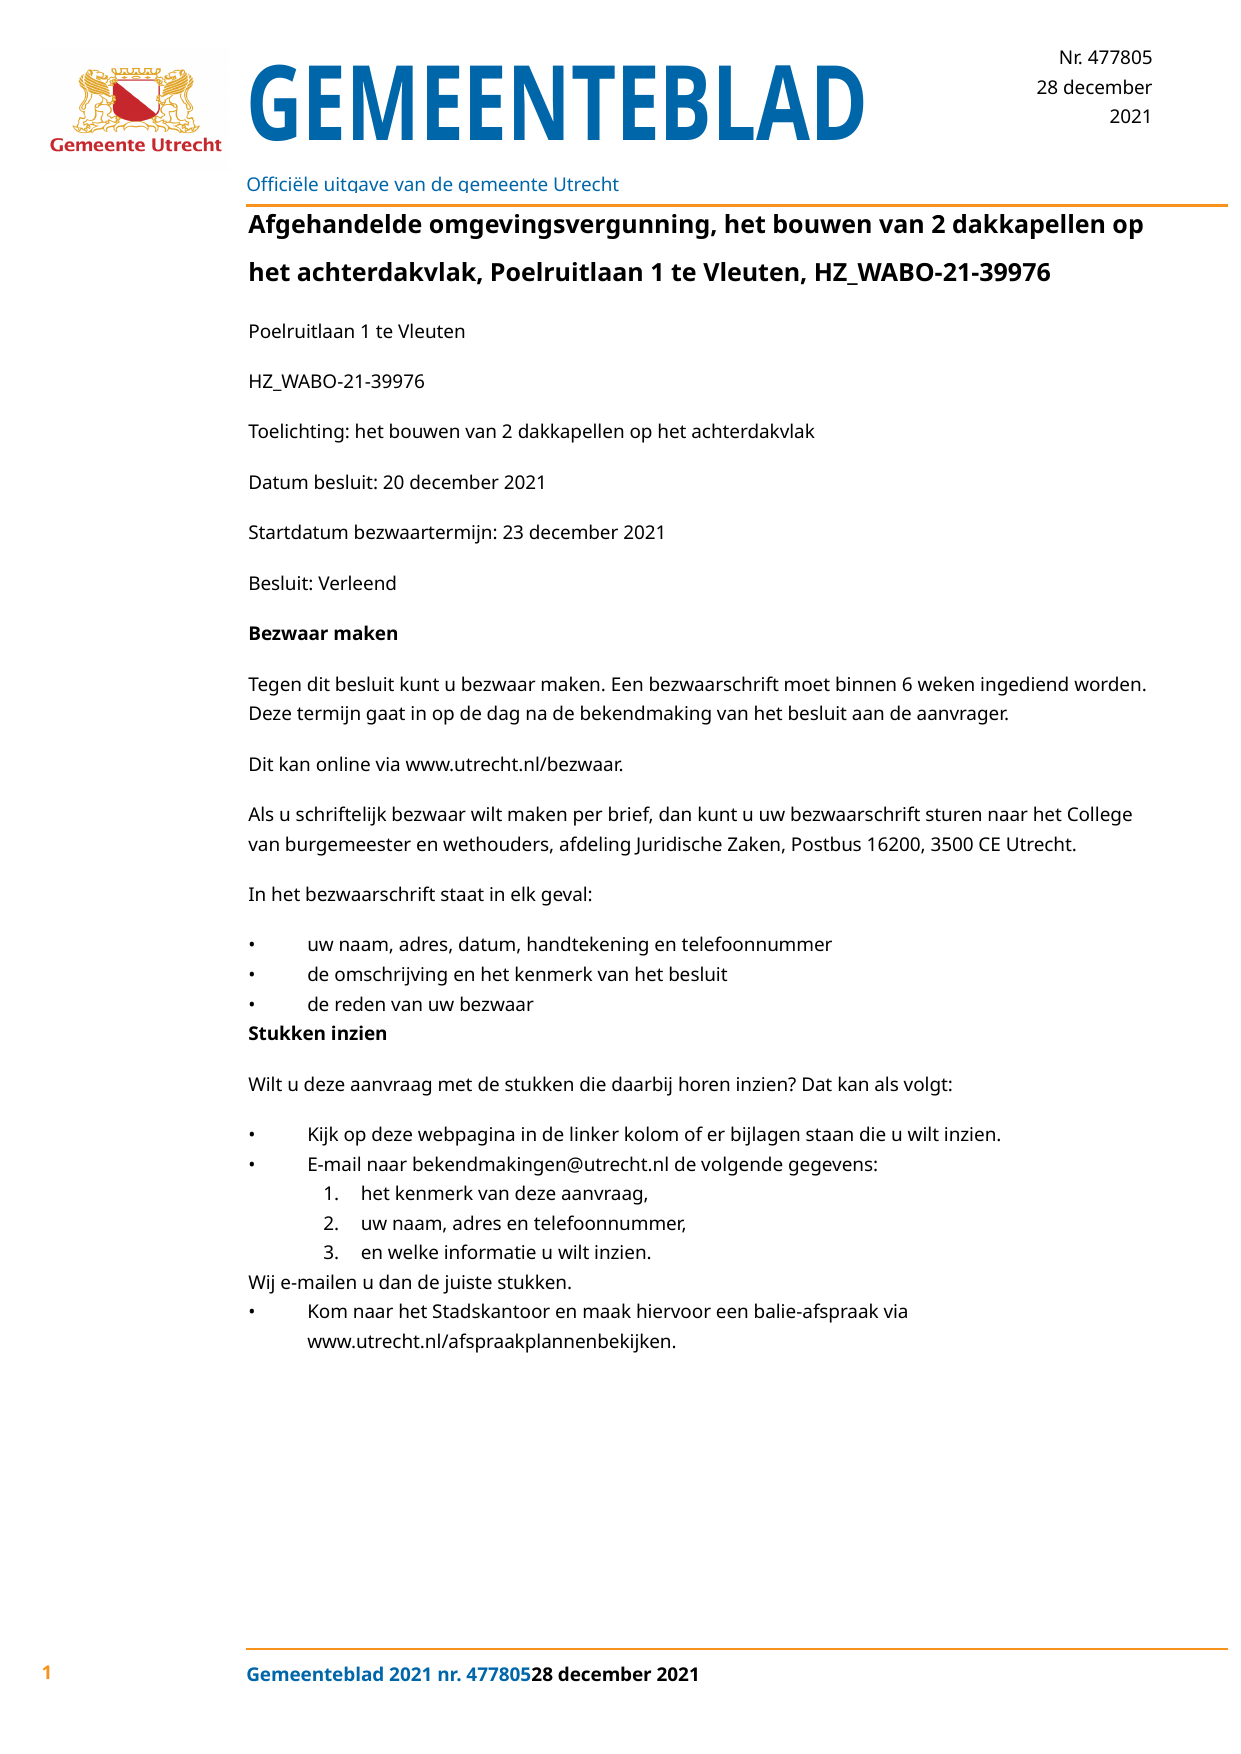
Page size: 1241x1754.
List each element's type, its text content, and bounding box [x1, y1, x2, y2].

text Afgehandelde omgevingsvergunning, het bouwen van 2 dakkapellen op het achterdakvlak, Poelruitlaan 1 te Vleuten, HZ_WABO-21-39976 [248, 207, 1152, 288]
text HZ_WABO-21-39976 [248, 368, 1152, 394]
text Datum besluit: 20 december 2021 [248, 469, 1152, 495]
list de reden van uw bezwaar [248, 991, 1152, 1017]
text Dit kan online via www.utrecht.nl/bezwaar. [248, 751, 1152, 777]
text Als u schriftelijk bezwaar wilt maken per brief, dan kunt u uw bezwaarschrift sturen naar het College van burgemeester en wethouders, afdeling Juridische Zaken, Postbus 16200, 3500 CE Utrecht. [248, 801, 1152, 857]
list E-mail naar bekendmakingen@utrecht.nl de volgende gegevens: [248, 1151, 1152, 1177]
text Toelichting: het bouwen van 2 dakkapellen op het achterdakvlak [248, 419, 1152, 444]
list uw naam, adres en telefoonnummer, [323, 1210, 1152, 1236]
list Kom naar het Stadskantoor en maak hiervoor een balie-afspraak via www.utrecht.nl/afspraakplannenbekijken. [248, 1299, 1152, 1354]
text In het bezwaarschrift staat in elk geval: [248, 881, 1152, 907]
text Tegen dit besluit kunt u bezwaar maken. Een bezwaarschrift moet binnen 6 weken ingediend worden. Deze termijn gaat in op de dag na de bekendmaking van het besluit aan de aanvrager. [248, 671, 1152, 726]
text Bezwaar maken [248, 620, 1152, 646]
text Wij e-mailen u dan de juiste stukken. [248, 1269, 1152, 1295]
text Besluit: Verleend [248, 570, 1152, 596]
text Wilt u deze aanvraag met de stukken die daarbij horen inzien? Dat kan als volgt: [248, 1071, 1152, 1097]
list Kijk op deze webpagina in de linker kolom of er bijlagen staan die u wilt inzien. [248, 1121, 1152, 1147]
text Startdatum bezwaartermijn: 23 december 2021 [248, 519, 1152, 545]
list de omschrijving en het kenmerk van het besluit [248, 961, 1152, 987]
text Poelruitlaan 1 te Vleuten [248, 318, 1152, 344]
text Stukken inzien [248, 1020, 1152, 1046]
list en welke informatie u wilt inzien. [323, 1239, 1152, 1265]
picture [41, 47, 231, 172]
list uw naam, adres, datum, handtekening en telefoonnummer [248, 932, 1152, 957]
list het kenmerk van deze aanvraag, [323, 1180, 1152, 1206]
